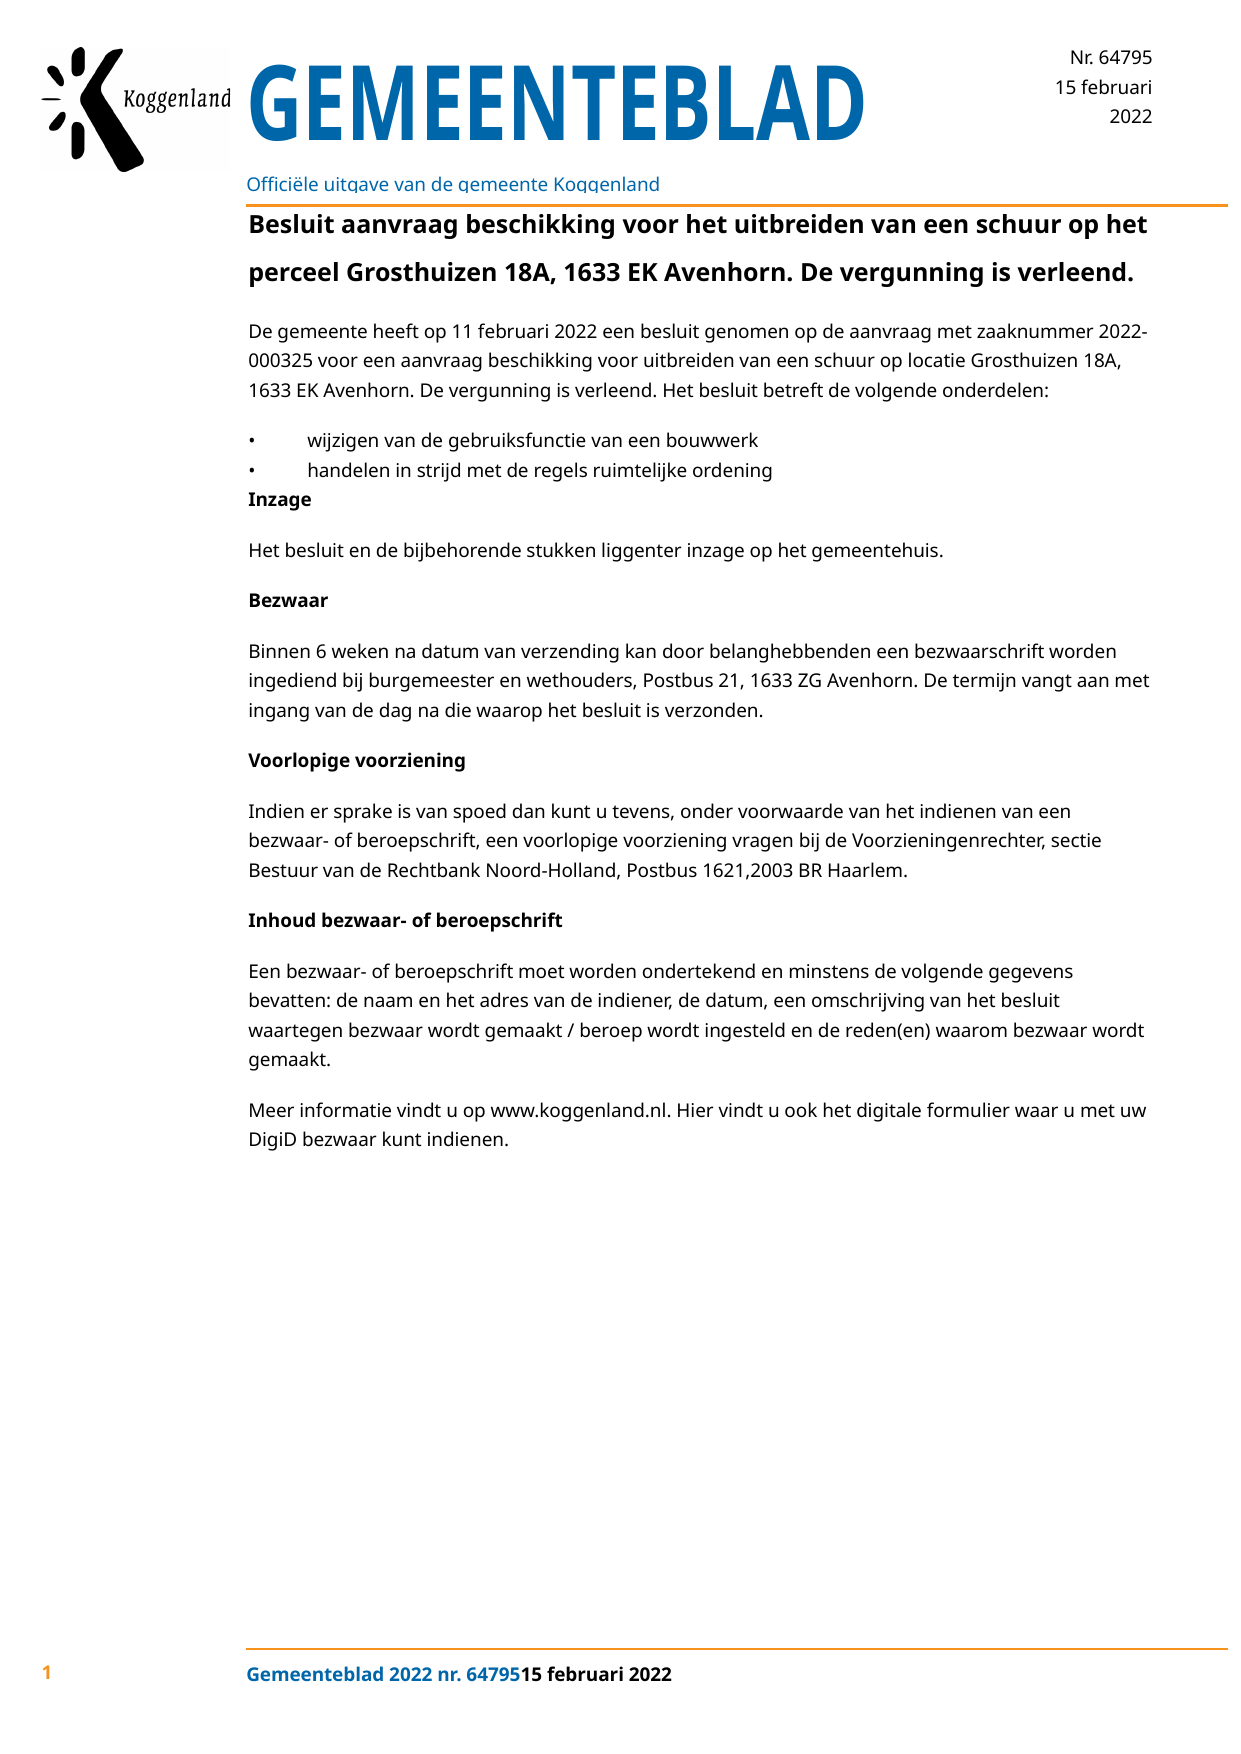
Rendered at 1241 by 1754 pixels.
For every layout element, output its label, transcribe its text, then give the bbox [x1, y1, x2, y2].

text Binnen 6 weken na datum van verzending kan door belanghebbenden een bezwaarschrift worden ingediend bij burgemeester en wethouders, Postbus 21, 1633 ZG Avenhorn. De termijn vangt aan met ingang van de dag na die waarop het besluit is verzonden. [248, 638, 1152, 723]
picture [41, 47, 231, 172]
text Het besluit en de bijbehorende stukken liggenter inzage op het gemeentehuis. [248, 537, 1152, 563]
text Een bezwaar- of beroepschrift moet worden ondertekend en minstens de volgende gegevens bevatten: de naam en het adres van de indiener, de datum, een omschrijving van het besluit waartegen bezwaar wordt gemaakt / beroep wordt ingesteld en de reden(en) waarom bezwaar wordt gemaakt. [248, 958, 1152, 1072]
text Besluit aanvraag beschikking voor het uitbreiden van een schuur op het perceel Grosthuizen 18A, 1633 EK Avenhorn. De vergunning is verleend. [248, 207, 1152, 288]
text Inhoud bezwaar- of beroepschrift [248, 907, 1152, 933]
text Bezwaar [248, 587, 1152, 613]
text Indien er sprake is van spoed dan kunt u tevens, onder voorwaarde van het indienen van een bezwaar- of beroepschrift, een voorlopige voorziening vragen bij de Voorzieningenrechter, sectie Bestuur van de Rechtbank Noord-Holland, Postbus 1621,2003 BR Haarlem. [248, 798, 1152, 883]
text De gemeente heeft op 11 februari 2022 een besluit genomen op de aanvraag met zaaknummer 2022-000325 voor een aanvraag beschikking voor uitbreiden van een schuur op locatie Grosthuizen 18A, 1633 EK Avenhorn. De vergunning is verleend. Het besluit betreft de volgende onderdelen: [248, 318, 1152, 403]
text Meer informatie vindt u op www.koggenland.nl. Hier vindt u ook het digitale formulier waar u met uw DigiD bezwaar kunt indienen. [248, 1097, 1152, 1152]
list handelen in strijd met de regels ruimtelijke ordening [248, 457, 1152, 483]
text Inzage [248, 487, 1152, 512]
text Voorlopige voorziening [248, 747, 1152, 773]
list wijzigen van de gebruiksfunctie van een bouwwerk [248, 427, 1152, 453]
